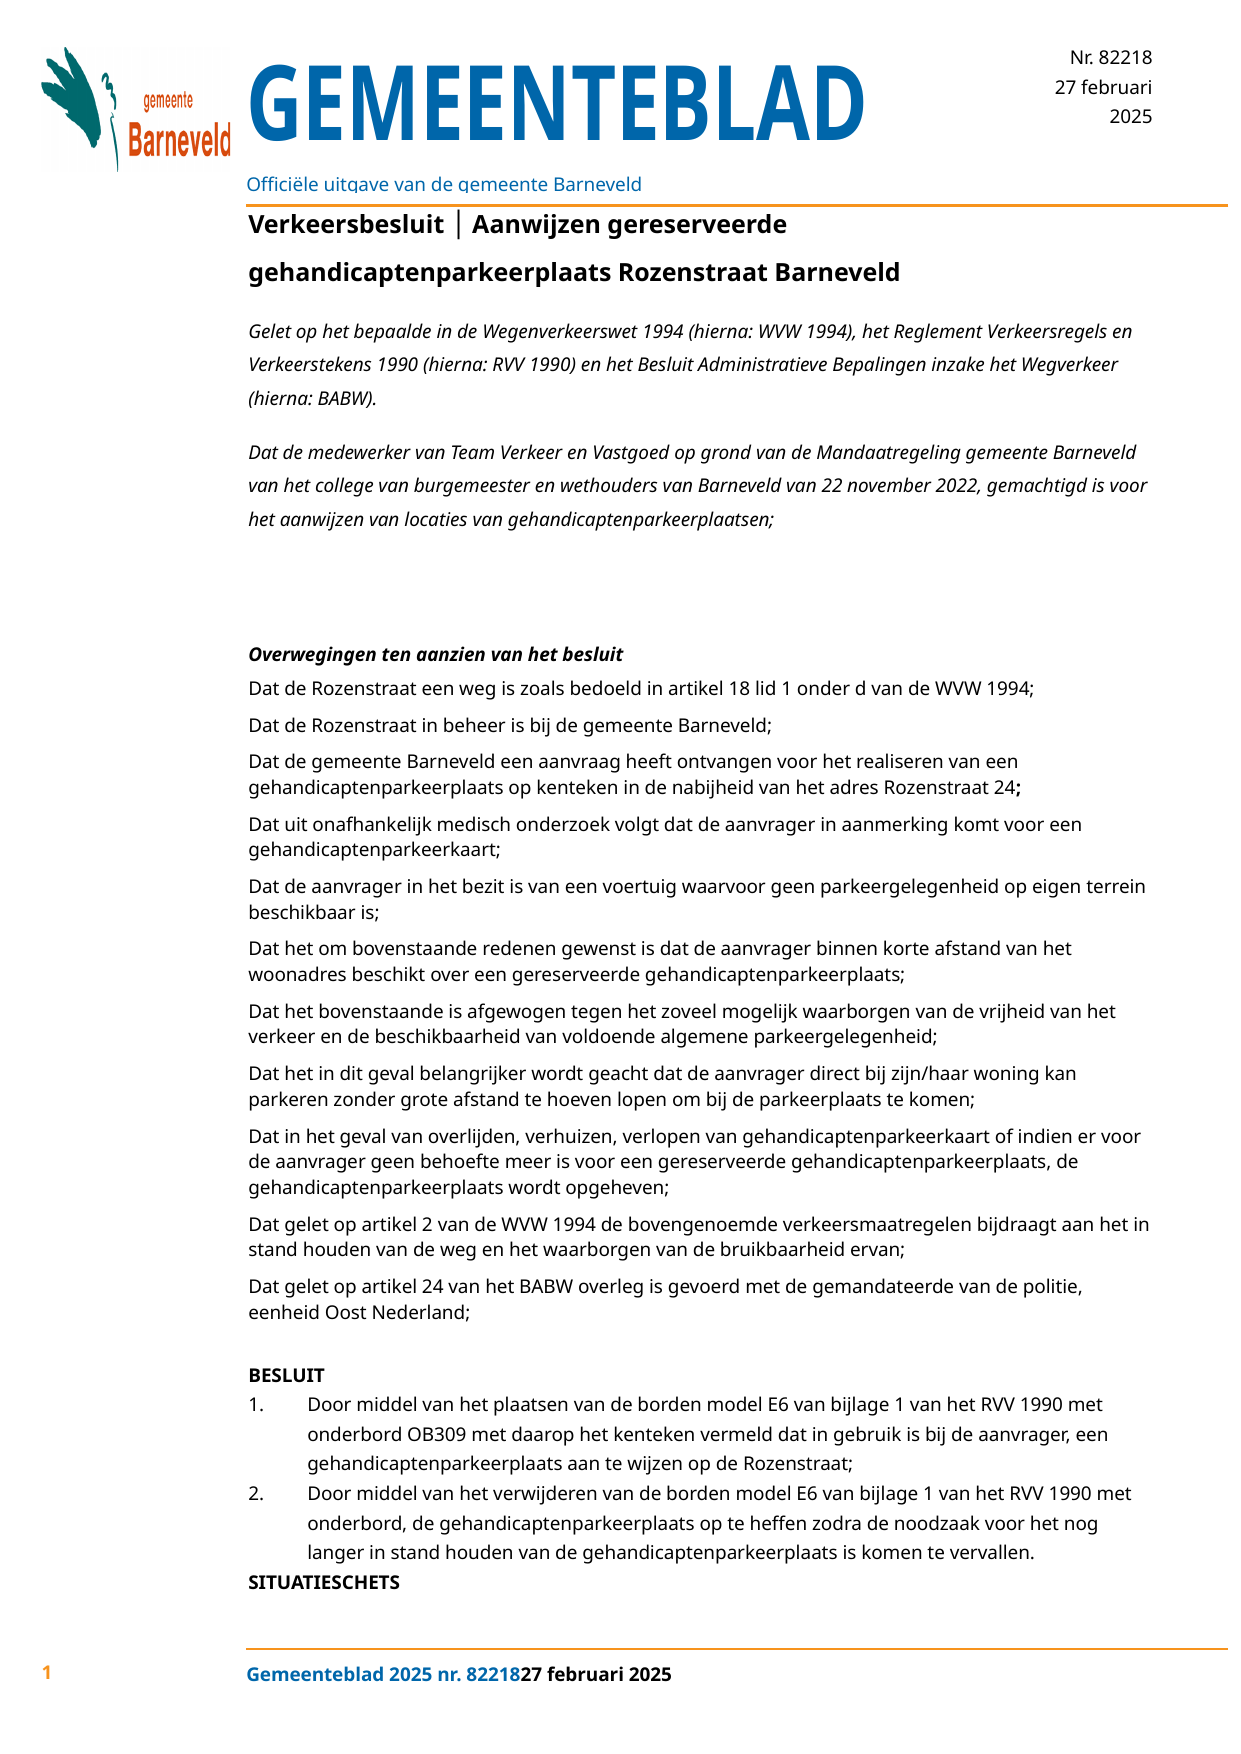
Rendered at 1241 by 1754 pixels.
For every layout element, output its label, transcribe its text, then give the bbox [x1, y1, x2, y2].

text Dat de medewerker van Team Verkeer en Vastgoed op grond van de Mandaatregeling gemeente Barneveld van het college van burgemeester en wethouders van Barneveld van 22 november 2022, gemachtigd is voor het aanwijzen van locaties van gehandicaptenparkeerplaatsen; [248, 439, 1152, 531]
text Dat gelet op artikel 24 van het BABW overleg is gevoerd met de gemandateerde van de politie, eenheid Oost Nederland; [248, 1273, 1152, 1325]
text Dat de gemeente Barneveld een aanvraag heeft ontvangen voor het realiseren van een gehandicaptenparkeerplaats op kenteken in de nabijheid van het adres Rozenstraat 24; [248, 748, 1152, 800]
text SITUATIESCHETS [248, 1569, 1152, 1594]
text Gelet op het bepaalde in de Wegenverkeerswet 1994 (hierna: WVW 1994), het Reglement Verkeersregels en Verkeerstekens 1990 (hierna: RVV 1990) en het Besluit Administratieve Bepalingen inzake het Wegverkeer (hierna: BABW). [248, 318, 1152, 411]
text Dat de aanvrager in het bezit is van een voertuig waarvoor geen parkeergelegenheid op eigen terrein beschikbaar is; [248, 873, 1152, 925]
text Dat het om bovenstaande redenen gewenst is dat de aanvrager binnen korte afstand van het woonadres beschikt over een gereserveerde gehandicaptenparkeerplaats; [248, 936, 1152, 987]
text BESLUIT [248, 1362, 1152, 1387]
text Dat de Rozenstraat een weg is zoals bedoeld in artikel 18 lid 1 onder d van de WVW 1994; [248, 675, 1152, 701]
text Verkeersbesluit │ Aanwijzen gereserveerde gehandicaptenparkeerplaats Rozenstraat Barneveld [248, 207, 1152, 288]
text Dat het in dit geval belangrijker wordt geacht dat de aanvrager direct bij zijn/haar woning kan parkeren zonder grote afstand te hoeven lopen om bij de parkeerplaats te komen; [248, 1060, 1152, 1112]
list Door middel van het plaatsen van de borden model E6 van bijlage 1 van het RVV 1990 met onderbord OB309 met daarop het kenteken vermeld dat in gebruik is bij de aanvrager, een gehandicaptenparkeerplaats aan te wijzen op de Rozenstraat; [248, 1391, 1152, 1476]
text Dat gelet op artikel 2 van de WVW 1994 de bovengenoemde verkeersmaatregelen bijdraagt aan het in stand houden van de weg en het waarborgen van de bruikbaarheid ervan; [248, 1211, 1152, 1262]
list Door middel van het verwijderen van de borden model E6 van bijlage 1 van het RVV 1990 met onderbord, de gehandicaptenparkeerplaats op te heffen zodra de noodzaak voor het nog langer in stand houden van de gehandicaptenparkeerplaats is komen te vervallen. [248, 1480, 1152, 1565]
text Dat uit onafhankelijk medisch onderzoek volgt dat de aanvrager in aanmerking komt voor een gehandicaptenparkeerkaart; [248, 811, 1152, 862]
picture [41, 47, 231, 172]
text Dat de Rozenstraat in beheer is bij de gemeente Barneveld; [248, 712, 1152, 737]
text Dat in het geval van overlijden, verhuizen, verlopen van gehandicaptenparkeerkaart of indien er voor de aanvrager geen behoefte meer is voor een gereserveerde gehandicaptenparkeerplaats, de gehandicaptenparkeerplaats wordt opgeheven; [248, 1123, 1152, 1200]
text Overwegingen ten aanzien van het besluit [248, 641, 1152, 667]
text Dat het bovenstaande is afgewogen tegen het zoveel mogelijk waarborgen van de vrijheid van het verkeer en de beschikbaarheid van voldoende algemene parkeergelegenheid; [248, 998, 1152, 1049]
